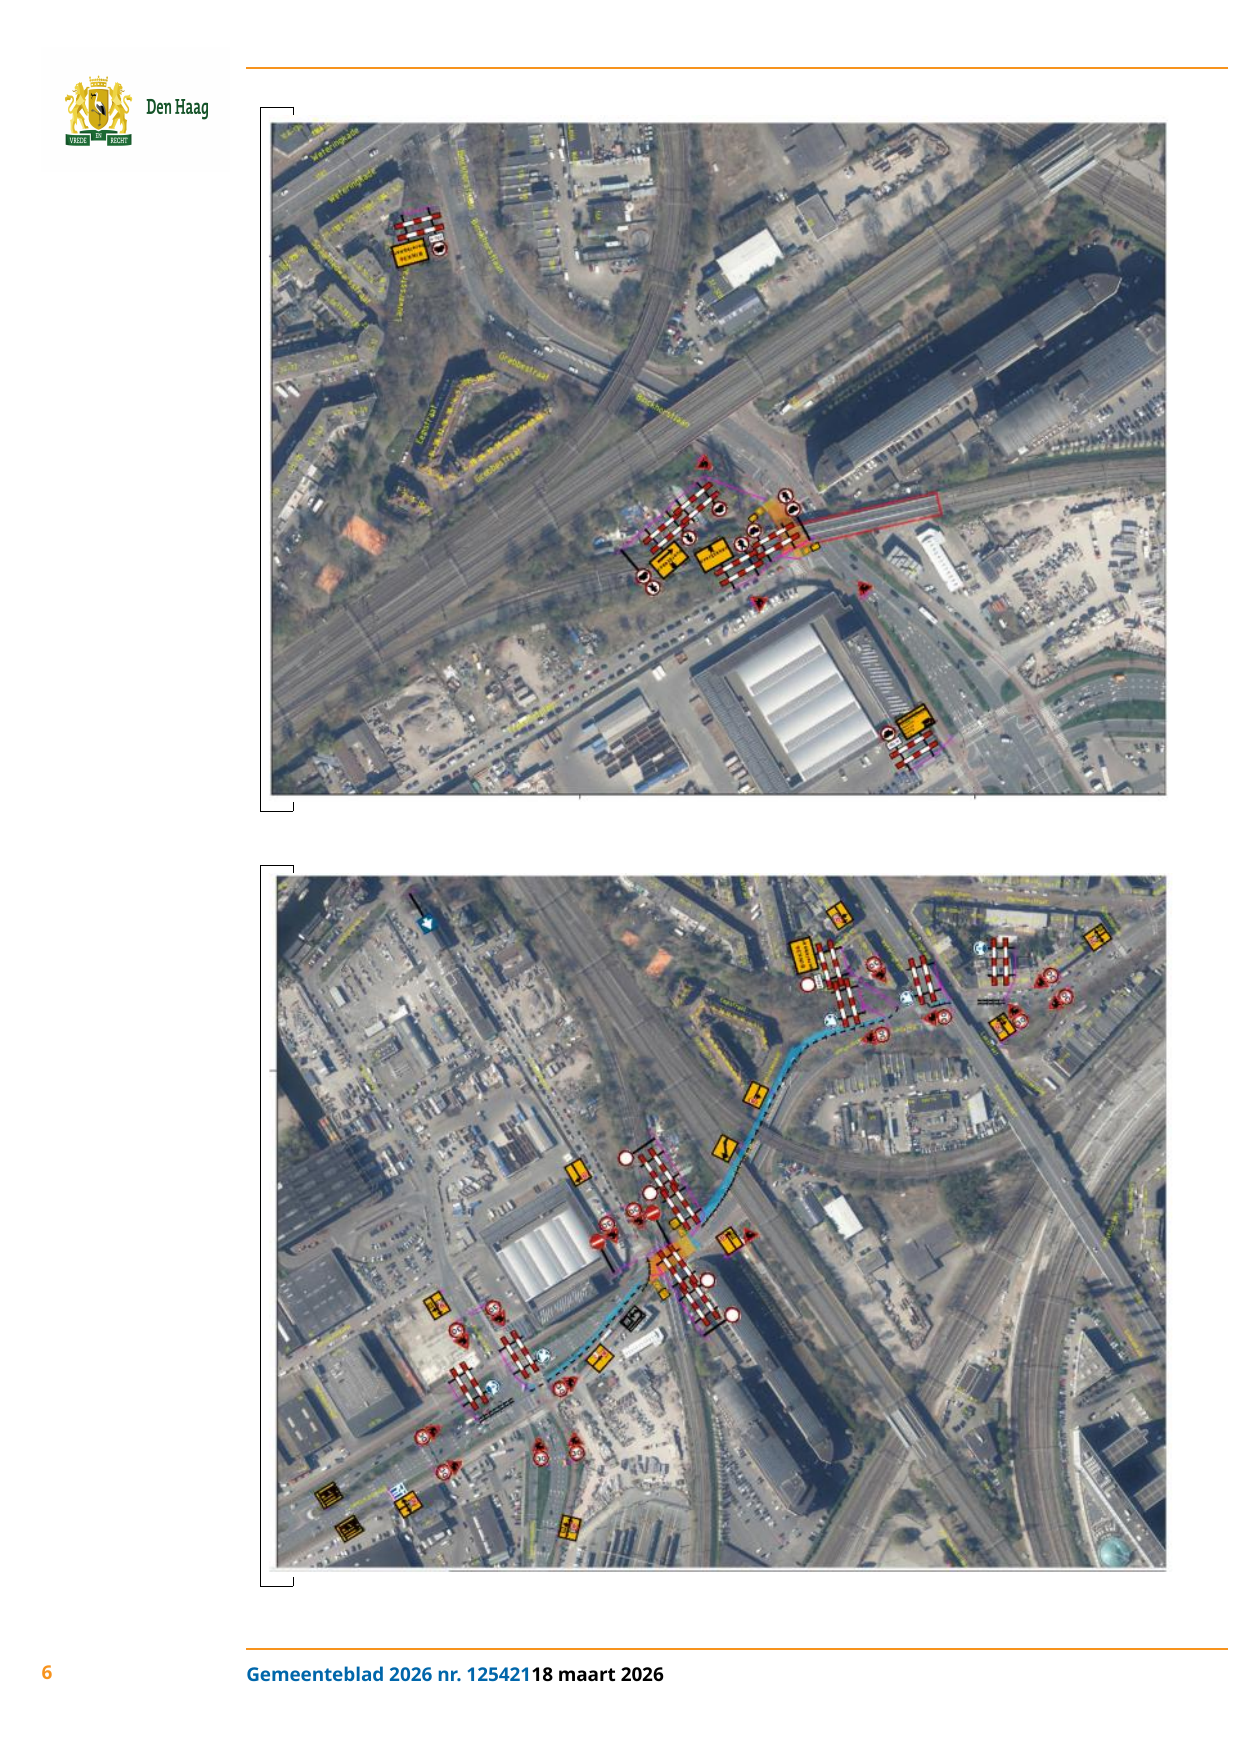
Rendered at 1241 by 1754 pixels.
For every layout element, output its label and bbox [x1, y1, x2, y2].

picture [268, 873, 1173, 1577]
picture [41, 47, 231, 172]
picture [268, 115, 1173, 802]
